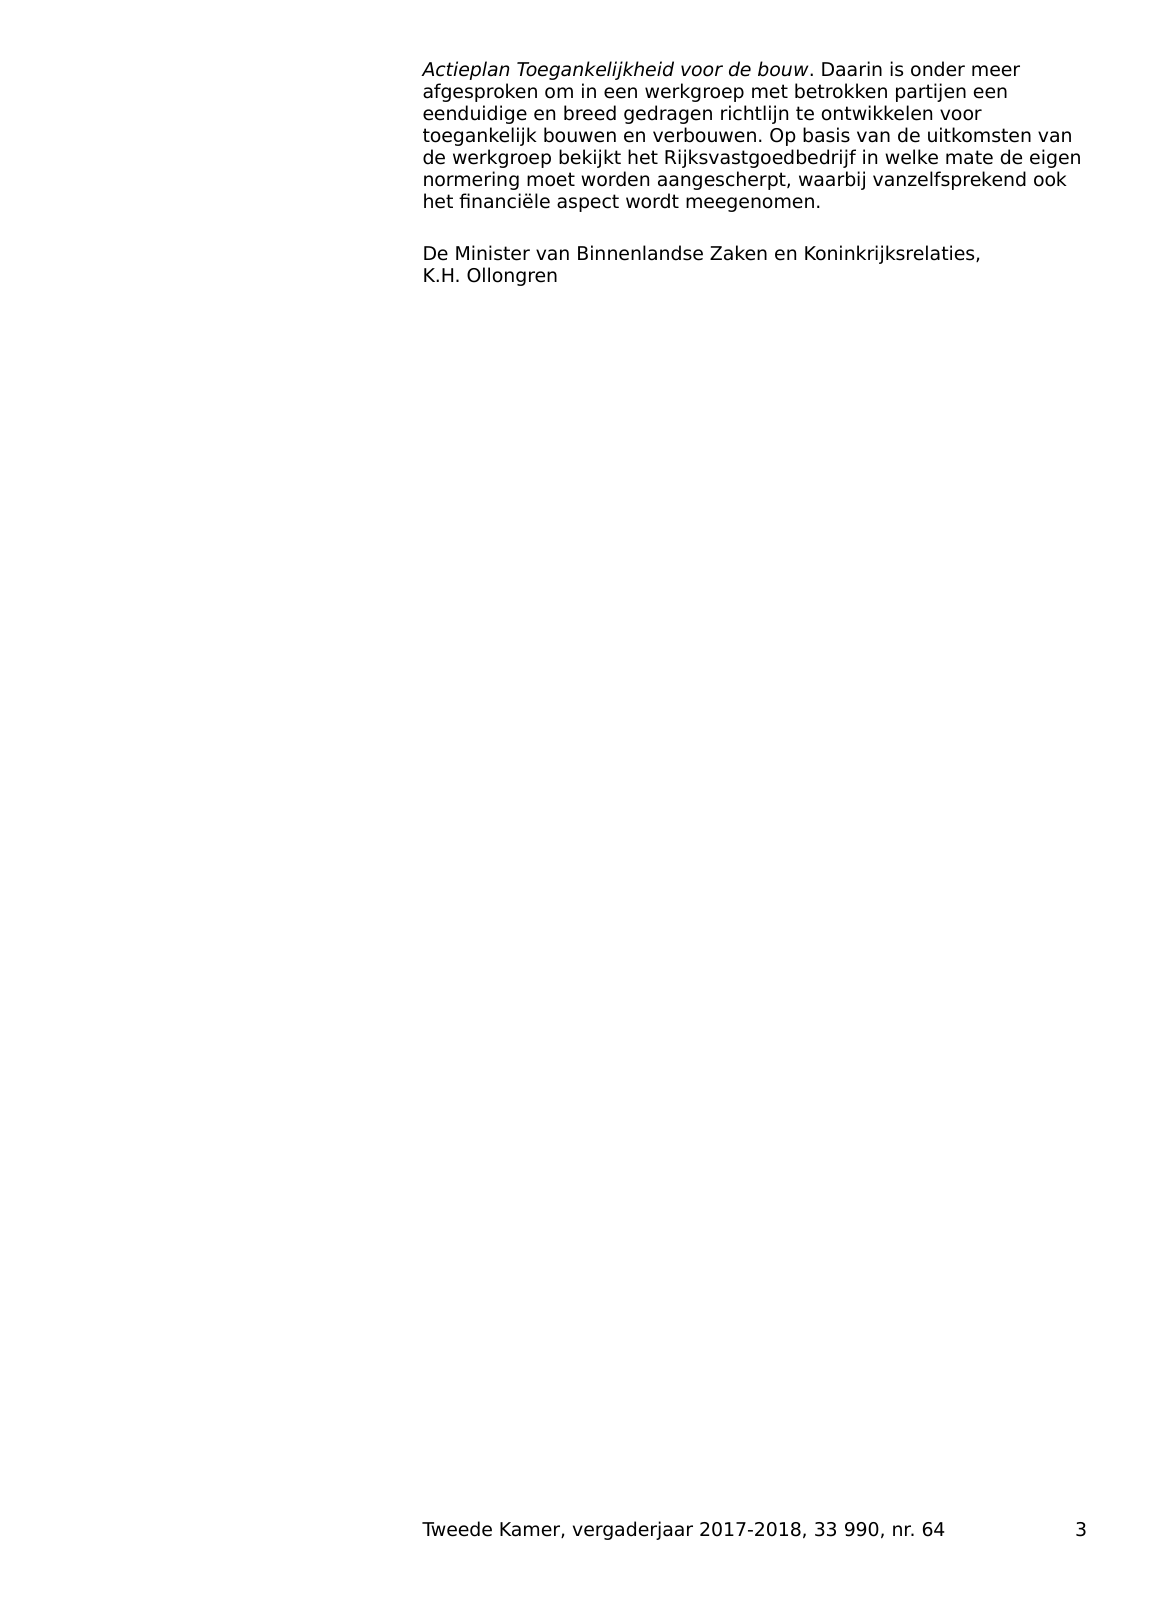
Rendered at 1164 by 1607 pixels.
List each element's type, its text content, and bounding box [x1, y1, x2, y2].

text Actieplan Toegankelijkheid voor de bouw. Daarin is onder meer afgesproken om in een werkgroep met betrokken partijen een eenduidige en breed gedragen richtlijn te ontwikkelen voor toegankelijk bouwen en verbouwen. Op basis van de uitkomsten van de werkgroep bekijkt het Rijksvastgoedbedrijf in welke mate de eigen normering moet worden aangescherpt, waarbij vanzelfsprekend ook het financiële aspect wordt meegenomen. [422, 59, 1087, 213]
text De Minister van Binnenlandse Zaken en Koninkrijksrelaties, K.H. Ollongren [422, 243, 1087, 287]
